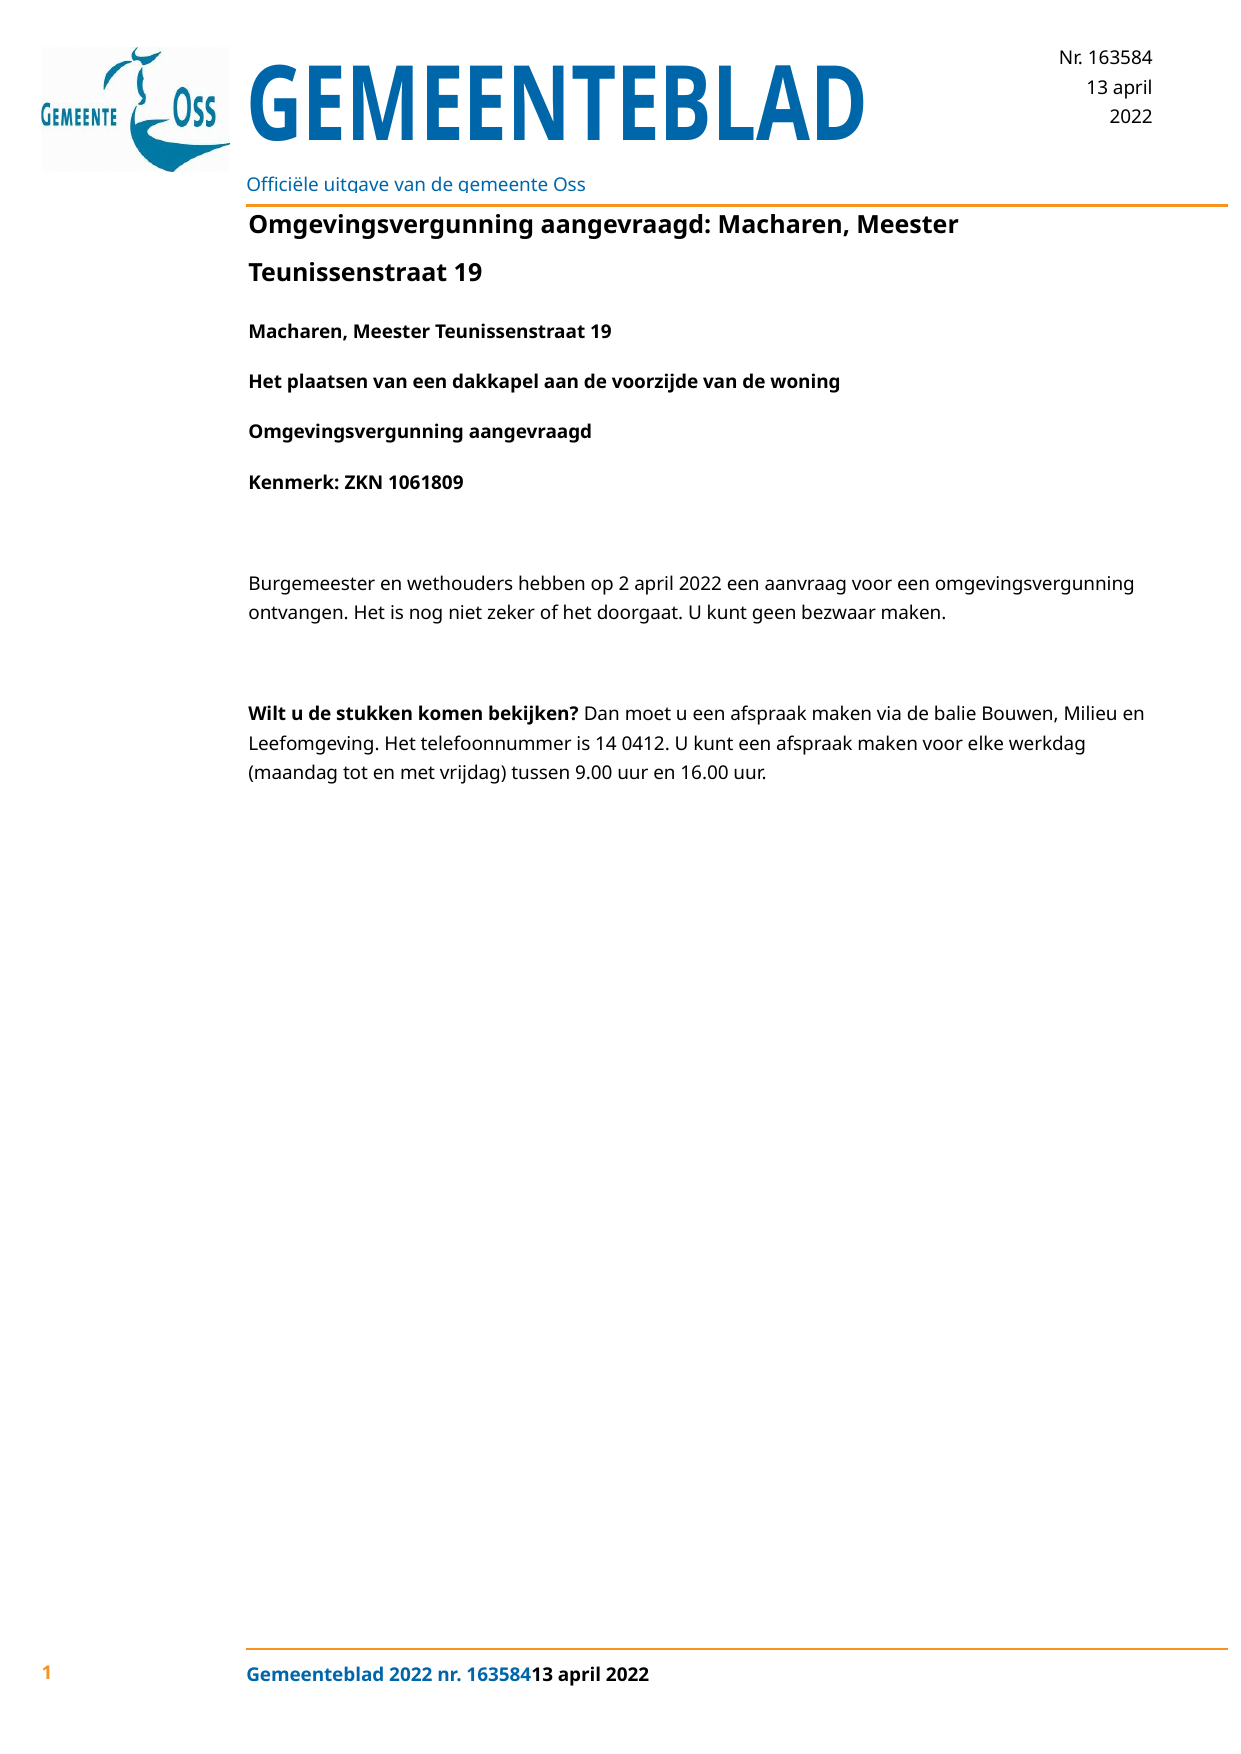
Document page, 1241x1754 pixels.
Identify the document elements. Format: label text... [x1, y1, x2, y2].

text Omgevingsvergunning aangevraagd: Macharen, Meester Teunissenstraat 19 [248, 207, 1152, 288]
text Kenmerk: ZKN 1061809 [248, 469, 1152, 495]
text Omgevingsvergunning aangevraagd [248, 419, 1152, 444]
picture [41, 47, 231, 172]
text Wilt u de stukken komen bekijken? Dan moet u een afspraak maken via de balie Bouwen, Milieu en Leefomgeving. Het telefoonnummer is 14 0412. U kunt een afspraak maken voor elke werkdag (maandag tot en met vrijdag) tussen 9.00 uur en 16.00 uur. [248, 700, 1152, 785]
text Burgemeester en wethouders hebben op 2 april 2022 een aanvraag voor een omgevingsvergunning ontvangen. Het is nog niet zeker of het doorgaat. U kunt geen bezwaar maken. [248, 570, 1152, 625]
text Het plaatsen van een dakkapel aan de voorzijde van de woning [248, 368, 1152, 394]
text Macharen, Meester Teunissenstraat 19 [248, 318, 1152, 344]
